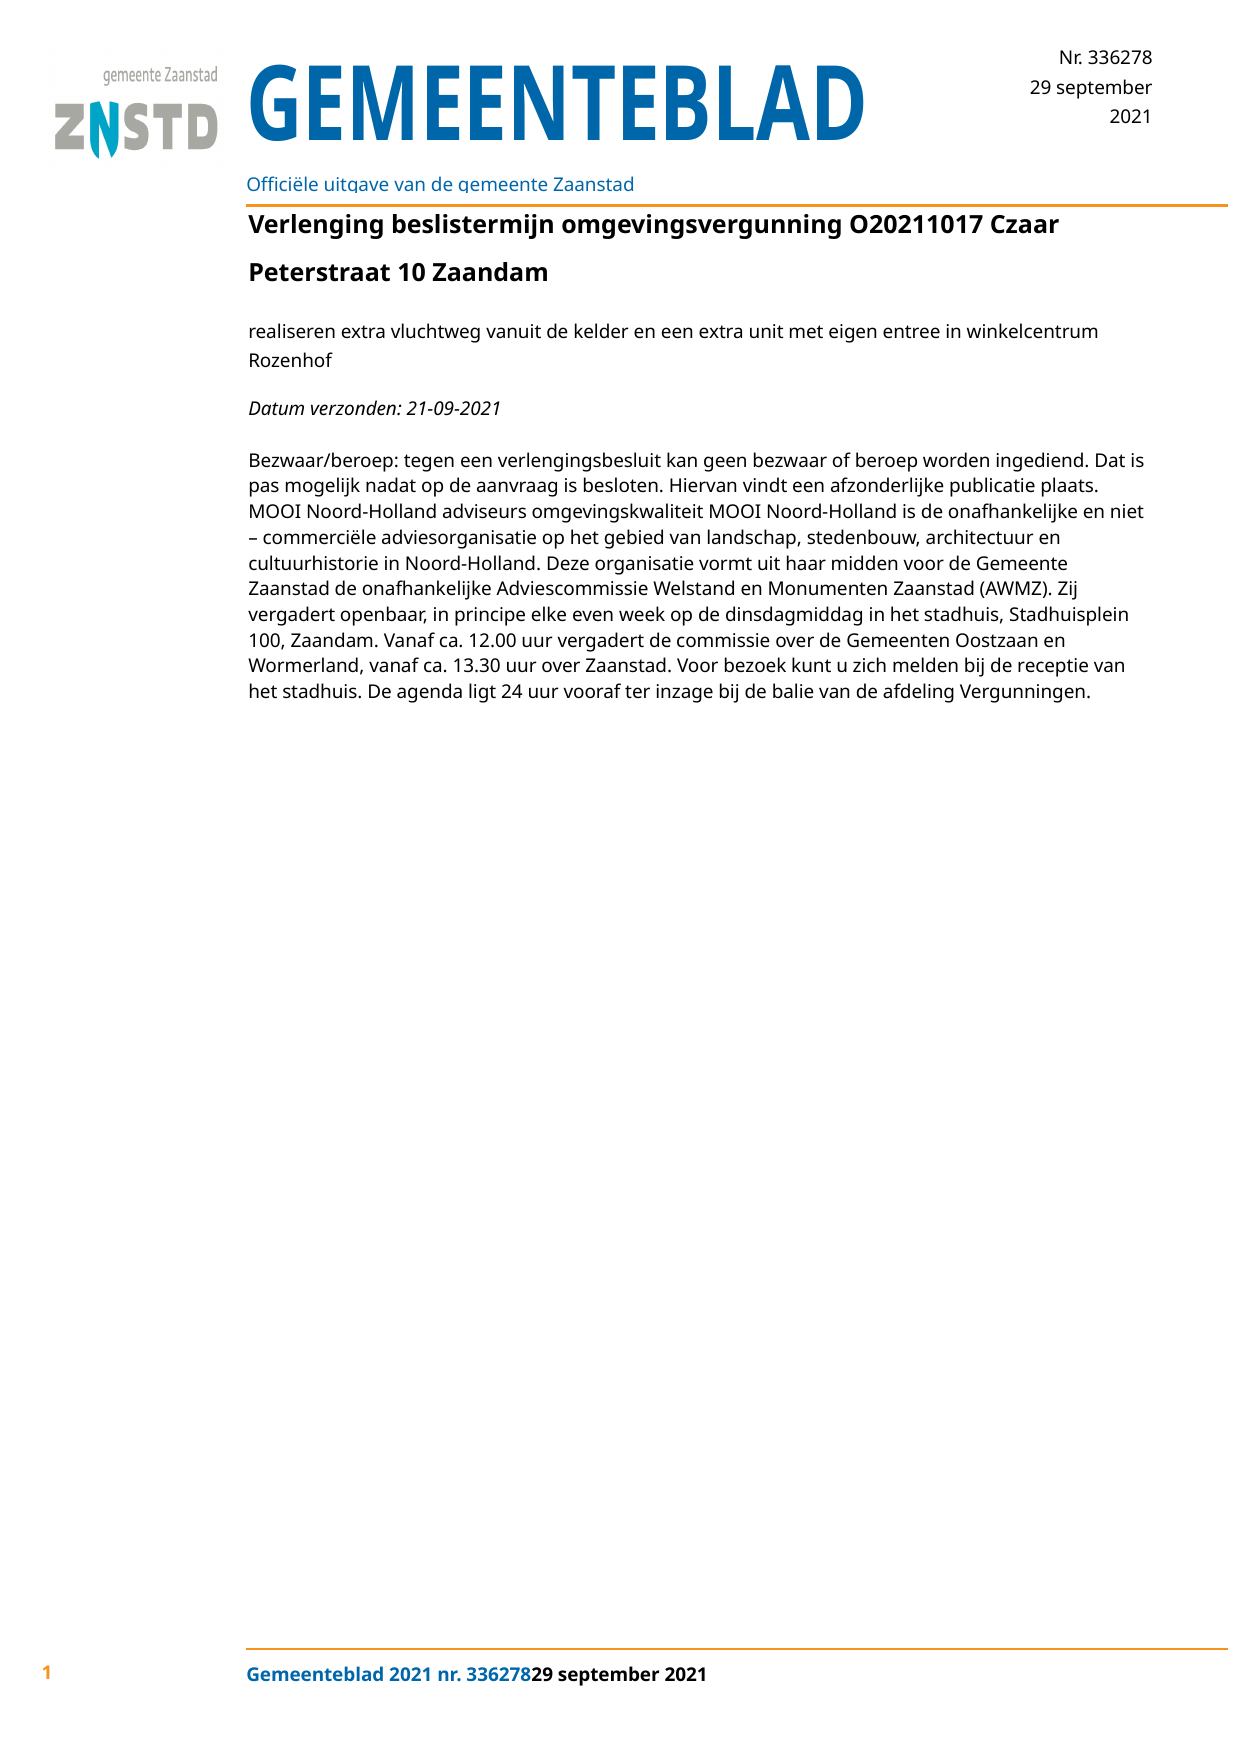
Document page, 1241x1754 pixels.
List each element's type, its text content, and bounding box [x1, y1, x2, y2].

text Verlenging beslistermijn omgevingsvergunning O20211017 Czaar Peterstraat 10 Zaandam [248, 207, 1152, 288]
text Datum verzonden: 21-09-2021 [248, 395, 1152, 421]
text Bezwaar/beroep: tegen een verlengingsbesluit kan geen bezwaar of beroep worden ingediend. Dat is pas mogelijk nadat op de aanvraag is besloten. Hiervan vindt een afzonderlijke publicatie plaats. MOOI Noord-Holland adviseurs omgevingskwaliteit MOOI Noord-Holland is de onafhankelijke en niet – commerciële adviesorganisatie op het gebied van landschap, stedenbouw, architectuur en cultuurhistorie in Noord-Holland. Deze organisatie vormt uit haar midden voor de Gemeente Zaanstad de onafhankelijke Adviescommissie Welstand en Monumenten Zaanstad (AWMZ). Zij vergadert openbaar, in principe elke even week op de dinsdagmiddag in het stadhuis, Stadhuisplein 100, Zaandam. Vanaf ca. 12.00 uur vergadert de commissie over de Gemeenten Oostzaan en Wormerland, vanaf ca. 13.30 uur over Zaanstad. Voor bezoek kunt u zich melden bij de receptie van het stadhuis. De agenda ligt 24 uur vooraf ter inzage bij de balie van de afdeling Vergunningen. [248, 447, 1152, 704]
picture [41, 47, 231, 172]
text realiseren extra vluchtweg vanuit de kelder en een extra unit met eigen entree in winkelcentrum Rozenhof [248, 318, 1152, 373]
